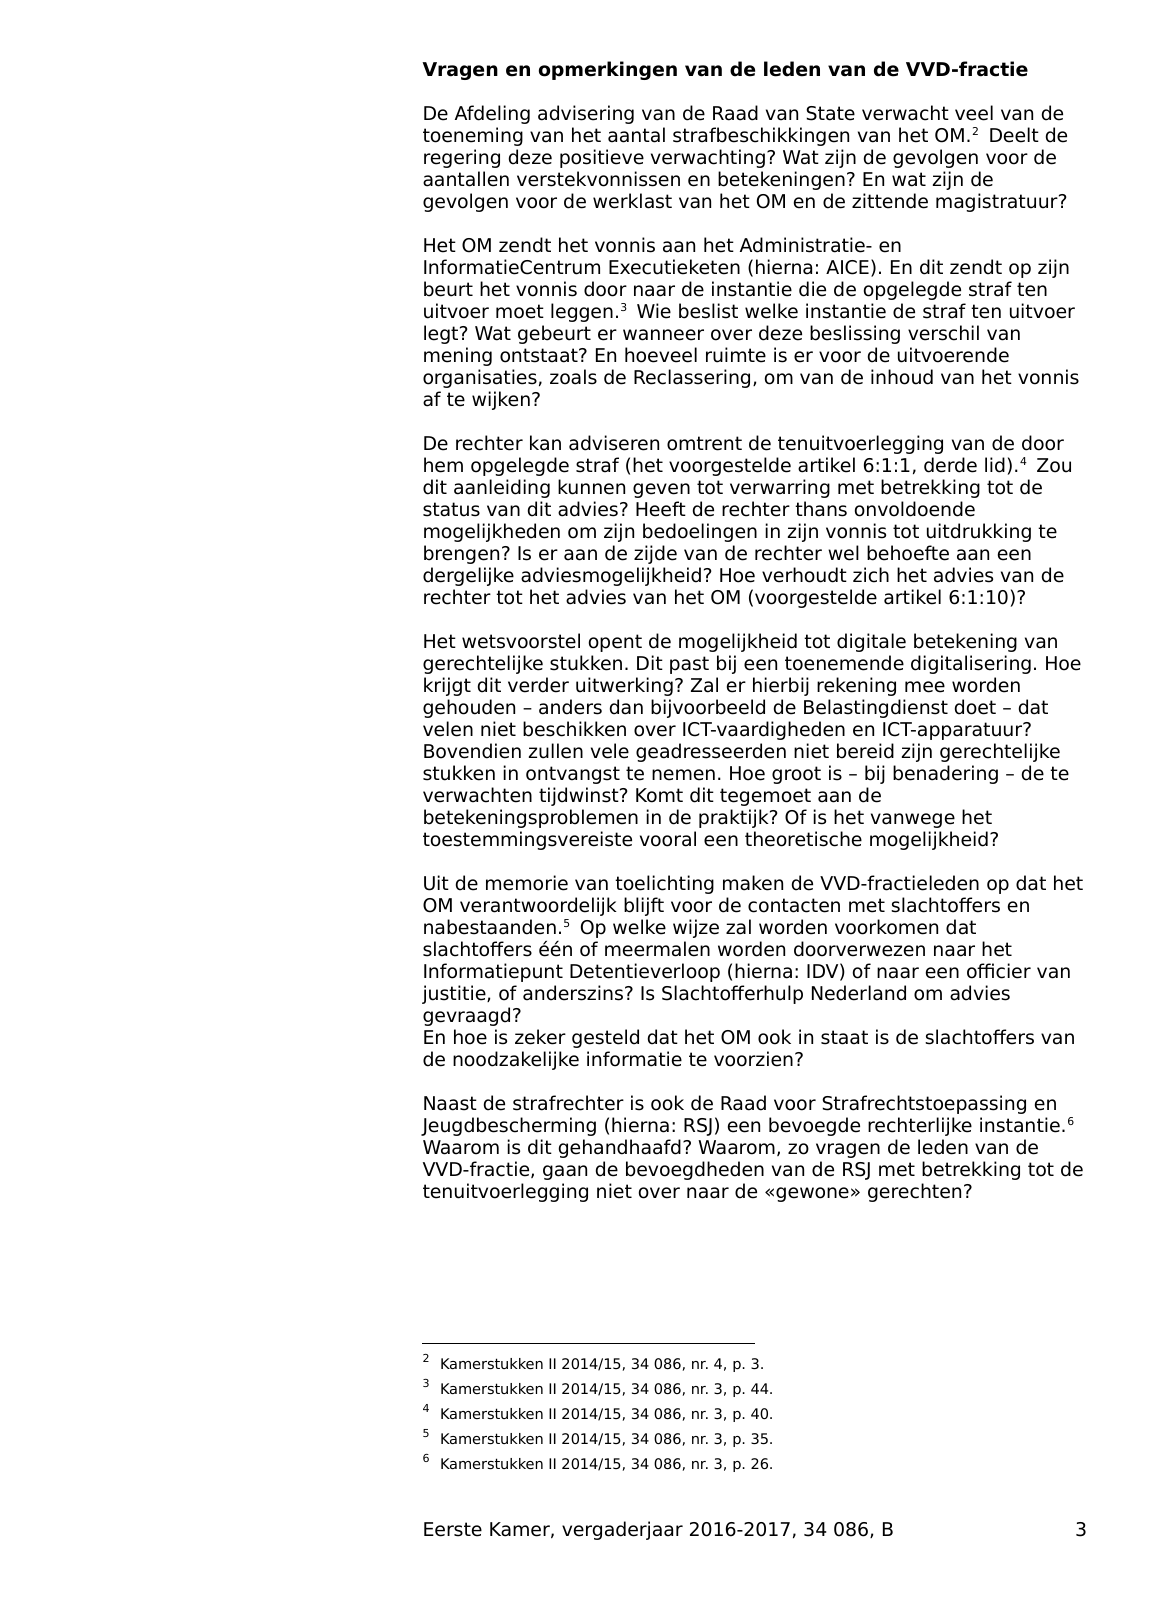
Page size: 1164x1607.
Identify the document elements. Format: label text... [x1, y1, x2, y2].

subtitle Vragen en opmerkingen van de leden van de VVD-fractie [422, 59, 1087, 81]
text Kamerstukken II 2014/15, 34 086, nr. 3, p. 26. [422, 1452, 1087, 1474]
text Uit de memorie van toelichting maken de VVD-fractieleden op dat het OM verantwoordelijk blijft voor de contacten met slachtoffers en nabestaanden. Op welke wijze zal worden voorkomen dat slachtoffers één of meermalen worden doorverwezen naar het Informatiepunt Detentieverloop (hierna: IDV) of naar een officier van justitie, of anderszins? Is Slachtofferhulp Nederland om advies gevraagd? [422, 873, 1087, 1027]
text Kamerstukken II 2014/15, 34 086, nr. 3, p. 40. [422, 1402, 1087, 1424]
text Het OM zendt het vonnis aan het Administratie- en InformatieCentrum Executieketen (hierna: AICE). En dit zendt op zijn beurt het vonnis door naar de instantie die de opgelegde straf ten uitvoer moet leggen. Wie beslist welke instantie de straf ten uitvoer legt? Wat gebeurt er wanneer over deze beslissing verschil van mening ontstaat? En hoeveel ruimte is er voor de uitvoerende organisaties, zoals de Reclassering, om van de inhoud van het vonnis af te wijken? [422, 235, 1087, 411]
text Naast de strafrechter is ook de Raad voor Strafrechtstoepassing en Jeugdbescherming (hierna: RSJ) een bevoegde rechterlijke instantie. Waarom is dit gehandhaafd? Waarom, zo vragen de leden van de VVD-fractie, gaan de bevoegdheden van de RSJ met betrekking tot de tenuitvoerlegging niet over naar de «gewone» gerechten? [422, 1093, 1087, 1203]
text Kamerstukken II 2014/15, 34 086, nr. 3, p. 35. [422, 1427, 1087, 1449]
text De rechter kan adviseren omtrent de tenuitvoerlegging van de door hem opgelegde straf (het voorgestelde artikel 6:1:1, derde lid). Zou dit aanleiding kunnen geven tot verwarring met betrekking tot de status van dit advies? Heeft de rechter thans onvoldoende mogelijkheden om zijn bedoelingen in zijn vonnis tot uitdrukking te brengen? Is er aan de zijde van de rechter wel behoefte aan een dergelijke adviesmogelijkheid? Hoe verhoudt zich het advies van de rechter tot het advies van het OM (voorgestelde artikel 6:1:10)? [422, 433, 1087, 609]
text Kamerstukken II 2014/15, 34 086, nr. 4, p. 3. [422, 1352, 1087, 1374]
text Kamerstukken II 2014/15, 34 086, nr. 3, p. 44. [422, 1377, 1087, 1399]
text Het wetsvoorstel opent de mogelijkheid tot digitale betekening van gerechtelijke stukken. Dit past bij een toenemende digitalisering. Hoe krijgt dit verder uitwerking? Zal er hierbij rekening mee worden gehouden – anders dan bijvoorbeeld de Belastingdienst doet – dat velen niet beschikken over ICT-vaardigheden en ICT-apparatuur? Bovendien zullen vele geadresseerden niet bereid zijn gerechtelijke stukken in ontvangst te nemen. Hoe groot is – bij benadering – de te verwachten tijdwinst? Komt dit tegemoet aan de betekeningsproblemen in de praktijk? Of is het vanwege het toestemmingsvereiste vooral een theoretische mogelijkheid? [422, 631, 1087, 851]
text En hoe is zeker gesteld dat het OM ook in staat is de slachtoffers van de noodzakelijke informatie te voorzien? [422, 1027, 1087, 1071]
text De Afdeling advisering van de Raad van State verwacht veel van de toeneming van het aantal strafbeschikkingen van het OM. Deelt de regering deze positieve verwachting? Wat zijn de gevolgen voor de aantallen verstekvonnissen en betekeningen? En wat zijn de gevolgen voor de werklast van het OM en de zittende magistratuur? [422, 103, 1087, 213]
